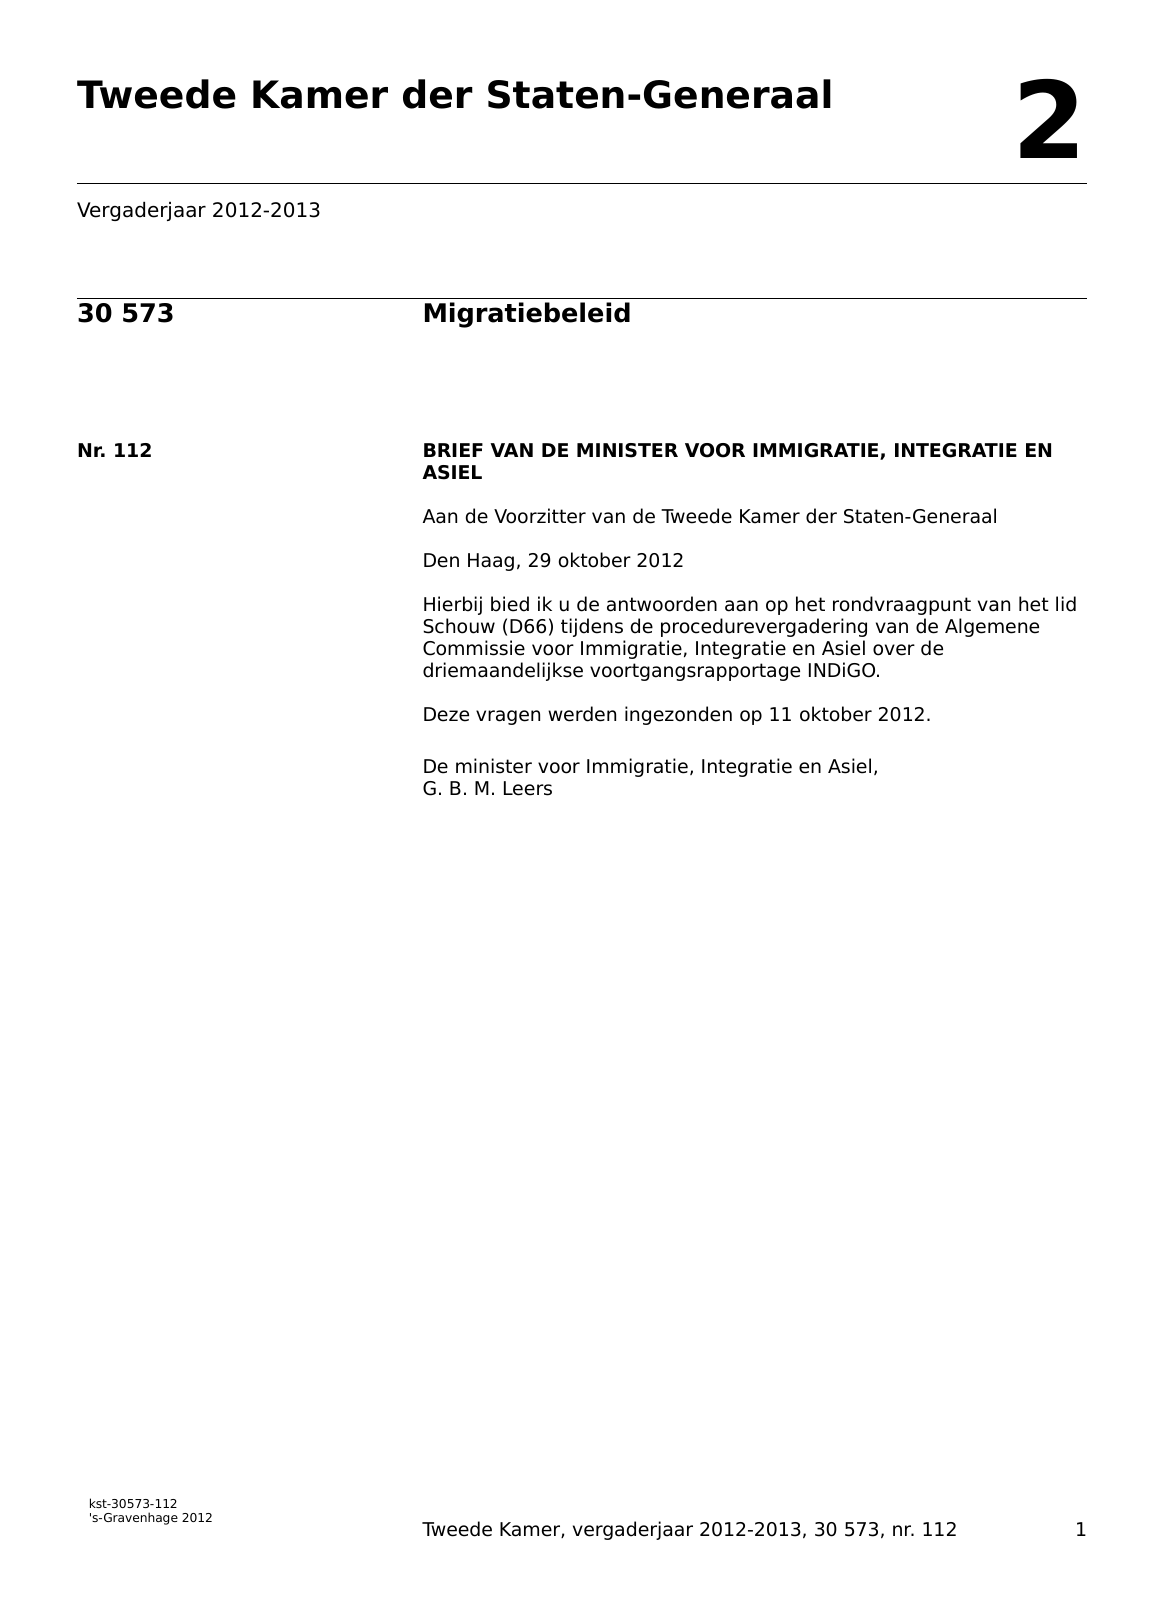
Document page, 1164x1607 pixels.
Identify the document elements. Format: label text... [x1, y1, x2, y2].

text De minister voor Immigratie, Integratie en Asiel, G. B. M. Leers [422, 756, 1087, 800]
text Den Haag, 29 oktober 2012 [422, 550, 1087, 572]
text Deze vragen werden ingezonden op 11 oktober 2012. [422, 704, 1087, 726]
table_header Tweede Kamer der Staten-Generaal [77, 59, 886, 183]
text kst-30573-112 [88, 1497, 323, 1511]
subtitle Nr. 112 BRIEF VAN DE MINISTER VOOR IMMIGRATIE, INTEGRATIE EN ASIEL [77, 440, 1087, 484]
text 's-Gravenhage 2012 [88, 1511, 323, 1525]
text Aan de Voorzitter van de Tweede Kamer der Staten-Generaal [422, 506, 1087, 528]
table_header 2 [886, 59, 1087, 183]
text Hierbij bied ik u de antwoorden aan op het rondvraagpunt van het lid Schouw (D66) tijdens de procedurevergadering van de Algemene Commissie voor Immigratie, Integratie en Asiel over de driemaandelijkse voortgangsrapportage INDiGO. [422, 594, 1087, 682]
subtitle 30 573 Migratiebeleid [77, 299, 1087, 329]
table_cell Vergaderjaar 2012-2013 [77, 184, 1087, 298]
